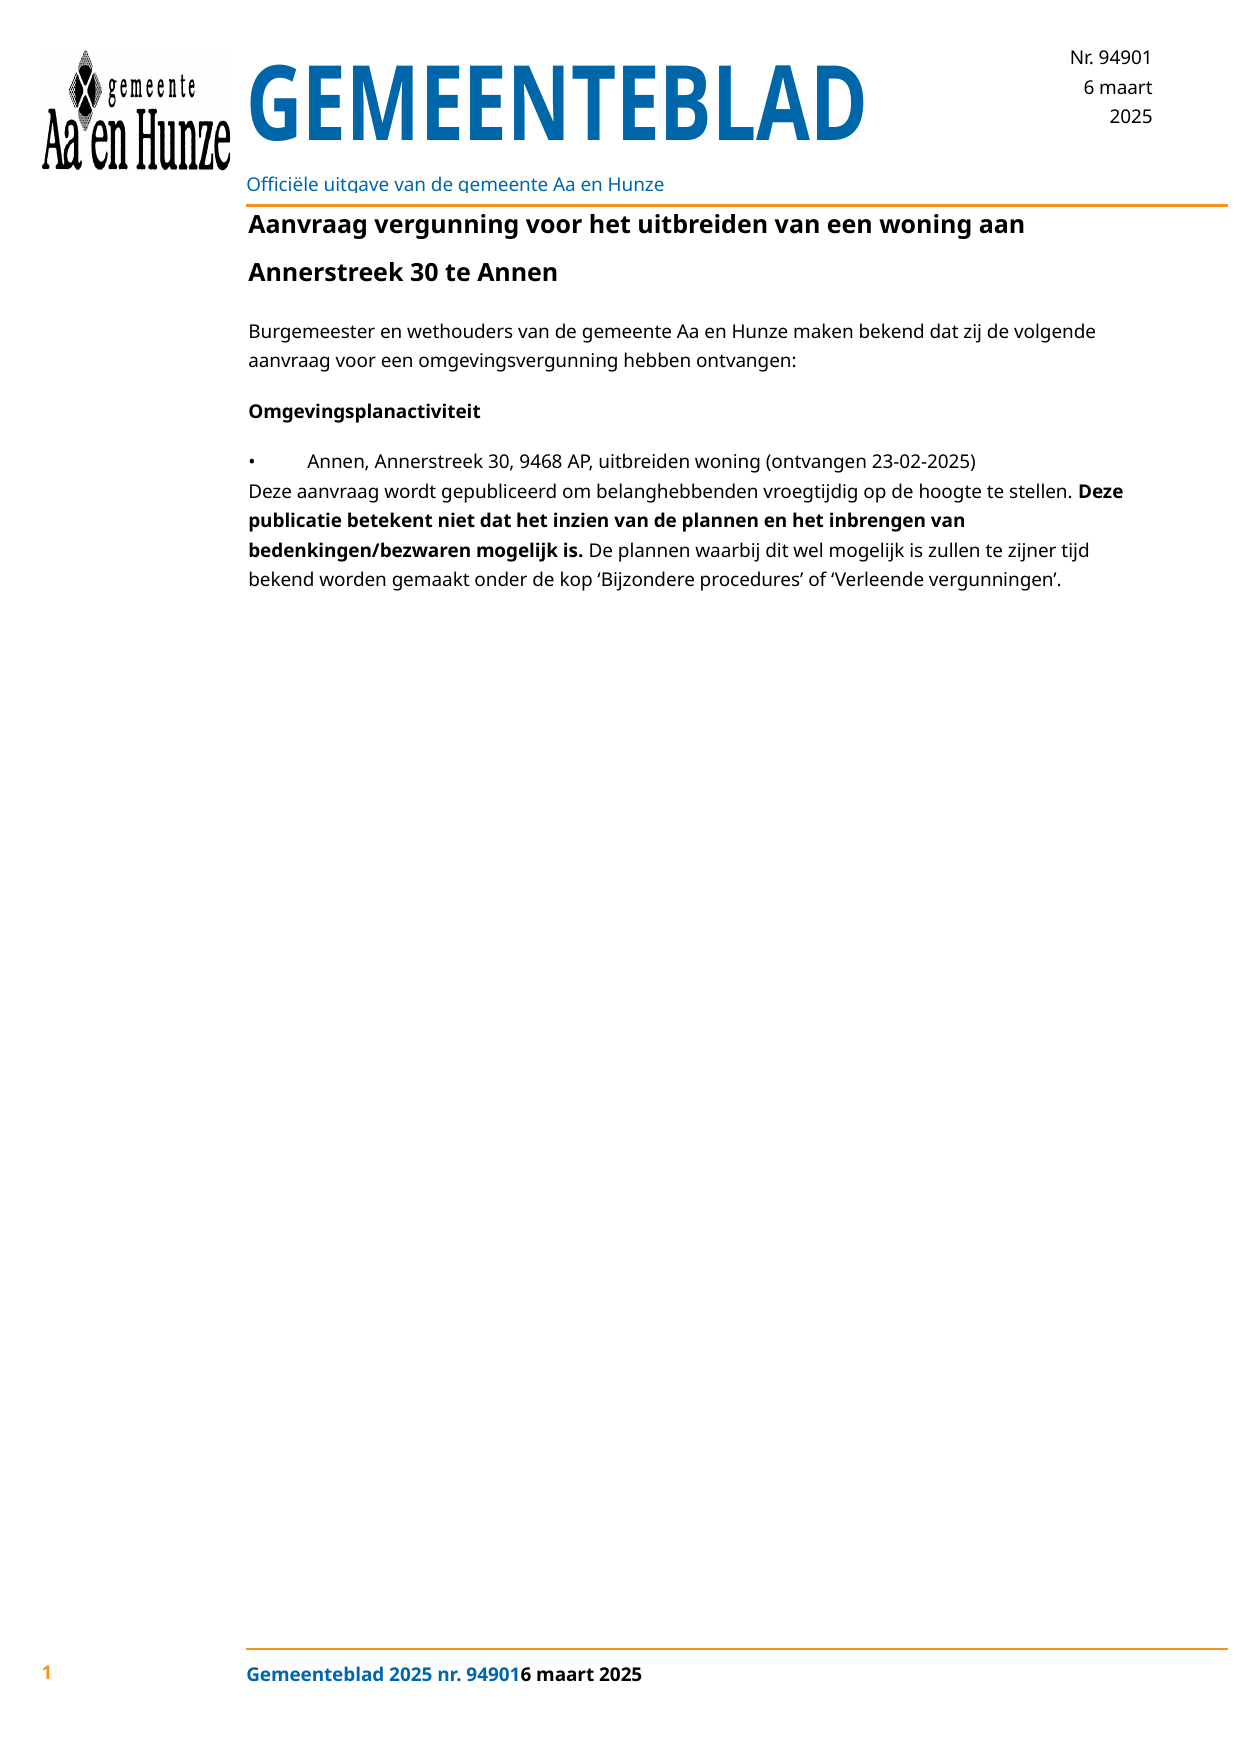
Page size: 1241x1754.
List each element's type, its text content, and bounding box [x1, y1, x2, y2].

picture [41, 47, 231, 172]
text Omgevingsplanactiviteit [248, 398, 1152, 424]
list Annen, Annerstreek 30, 9468 AP, uitbreiden woning (ontvangen 23-02-2025) [248, 448, 1152, 474]
text Deze aanvraag wordt gepubliceerd om belanghebbenden vroegtijdig op de hoogte te stellen. Deze publicatie betekent niet dat het inzien van de plannen en het inbrengen van bedenkingen/bezwaren mogelijk is. De plannen waarbij dit wel mogelijk is zullen te zijner tijd bekend worden gemaakt onder de kop ‘Bijzondere procedures’ of ‘Verleende vergunningen’. [248, 478, 1152, 592]
text Aanvraag vergunning voor het uitbreiden van een woning aan Annerstreek 30 te Annen [248, 207, 1152, 288]
text Burgemeester en wethouders van de gemeente Aa en Hunze maken bekend dat zij de volgende aanvraag voor een omgevingsvergunning hebben ontvangen: [248, 318, 1152, 373]
